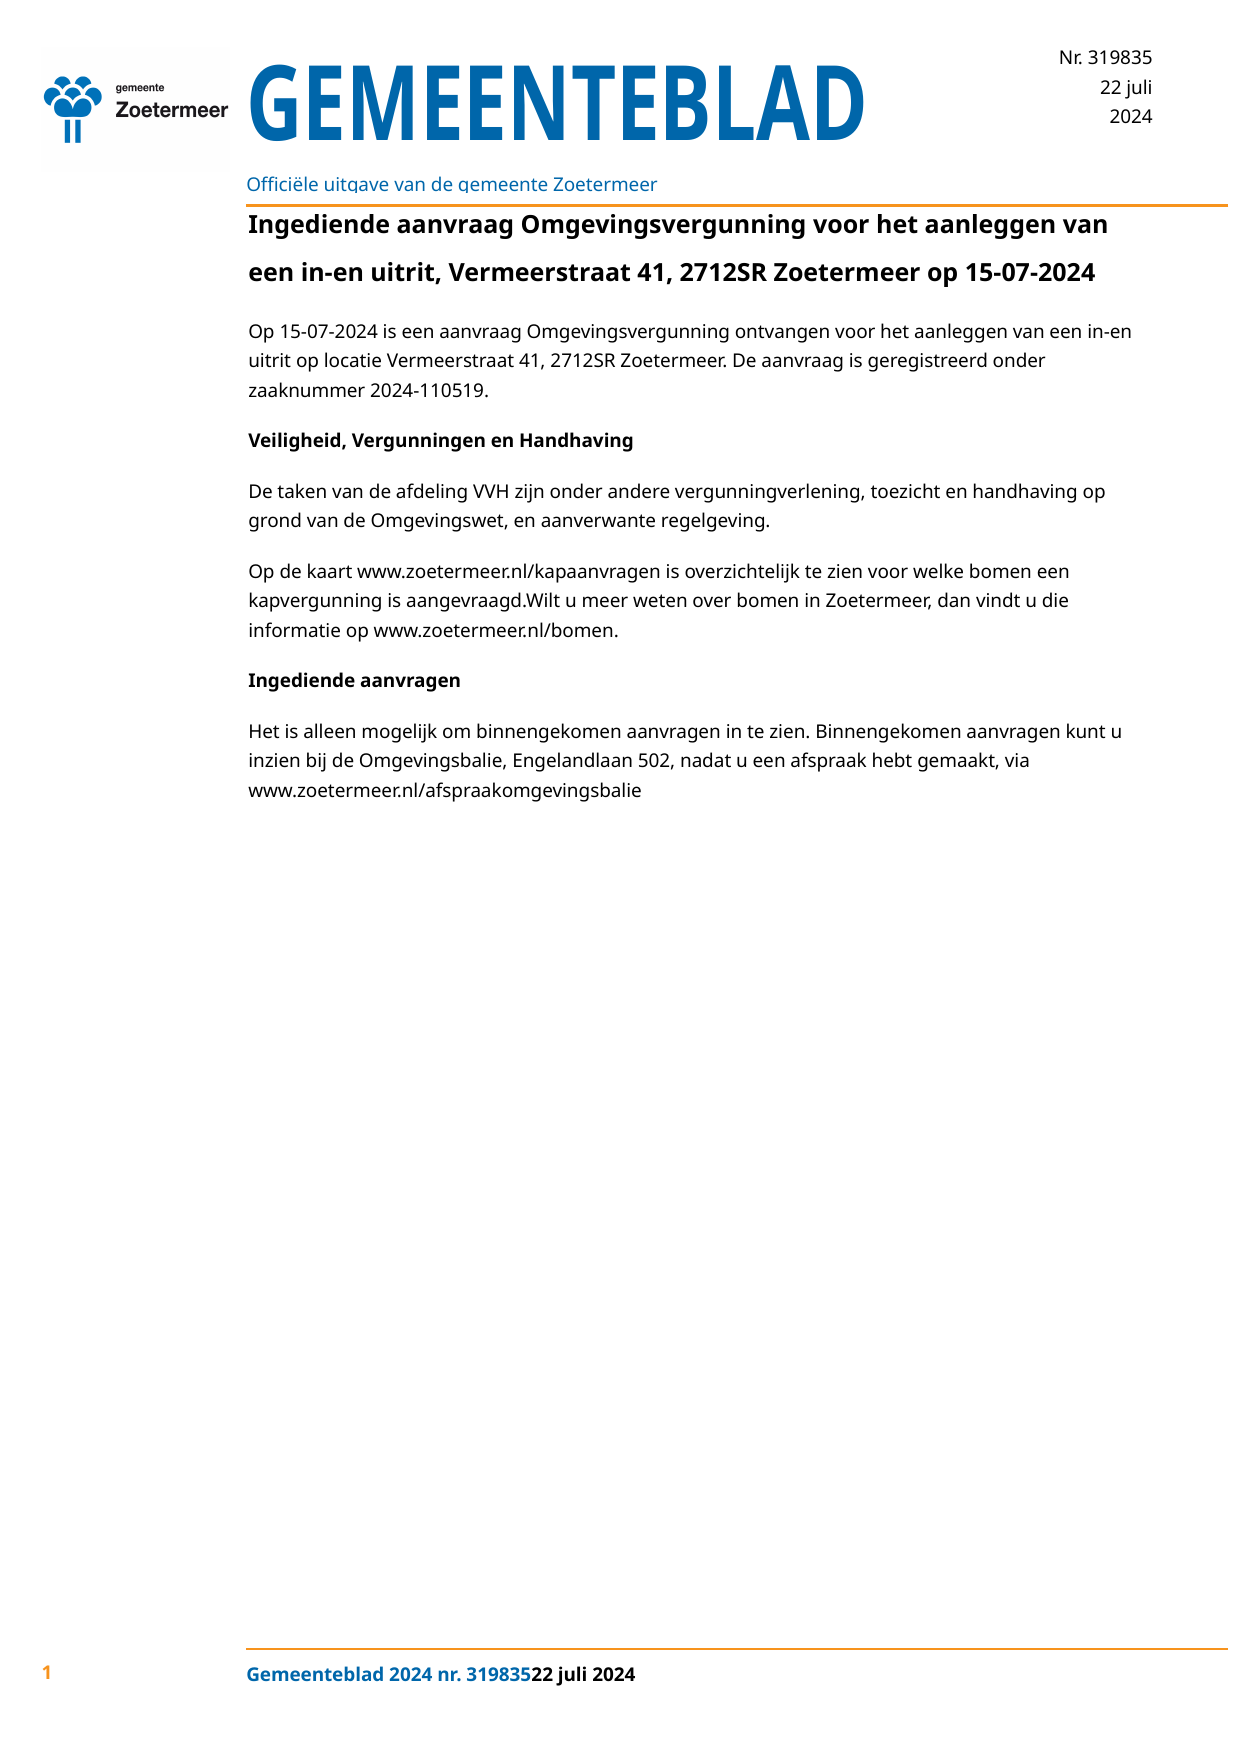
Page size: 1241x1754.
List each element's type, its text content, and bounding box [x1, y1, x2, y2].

text Op 15-07-2024 is een aanvraag Omgevingsvergunning ontvangen voor het aanleggen van een in-en uitrit op locatie Vermeerstraat 41, 2712SR Zoetermeer. De aanvraag is geregistreerd onder zaaknummer 2024-110519. [248, 318, 1152, 403]
picture [41, 47, 231, 172]
text De taken van de afdeling VVH zijn onder andere vergunningverlening, toezicht en handhaving op grond van de Omgevingswet, en aanverwante regelgeving. [248, 478, 1152, 533]
text Veiligheid, Vergunningen en Handhaving [248, 427, 1152, 453]
text Ingediende aanvragen [248, 667, 1152, 693]
text Ingediende aanvraag Omgevingsvergunning voor het aanleggen van een in-en uitrit, Vermeerstraat 41, 2712SR Zoetermeer op 15-07-2024 [248, 207, 1152, 288]
text Het is alleen mogelijk om binnengekomen aanvragen in te zien. Binnengekomen aanvragen kunt u inzien bij de Omgevingsbalie, Engelandlaan 502, nadat u een afspraak hebt gemaakt, via www.zoetermeer.nl/afspraakomgevingsbalie [248, 718, 1152, 803]
text Op de kaart www.zoetermeer.nl/kapaanvragen is overzichtelijk te zien voor welke bomen een kapvergunning is aangevraagd.Wilt u meer weten over bomen in Zoetermeer, dan vindt u die informatie op www.zoetermeer.nl/bomen. [248, 558, 1152, 643]
